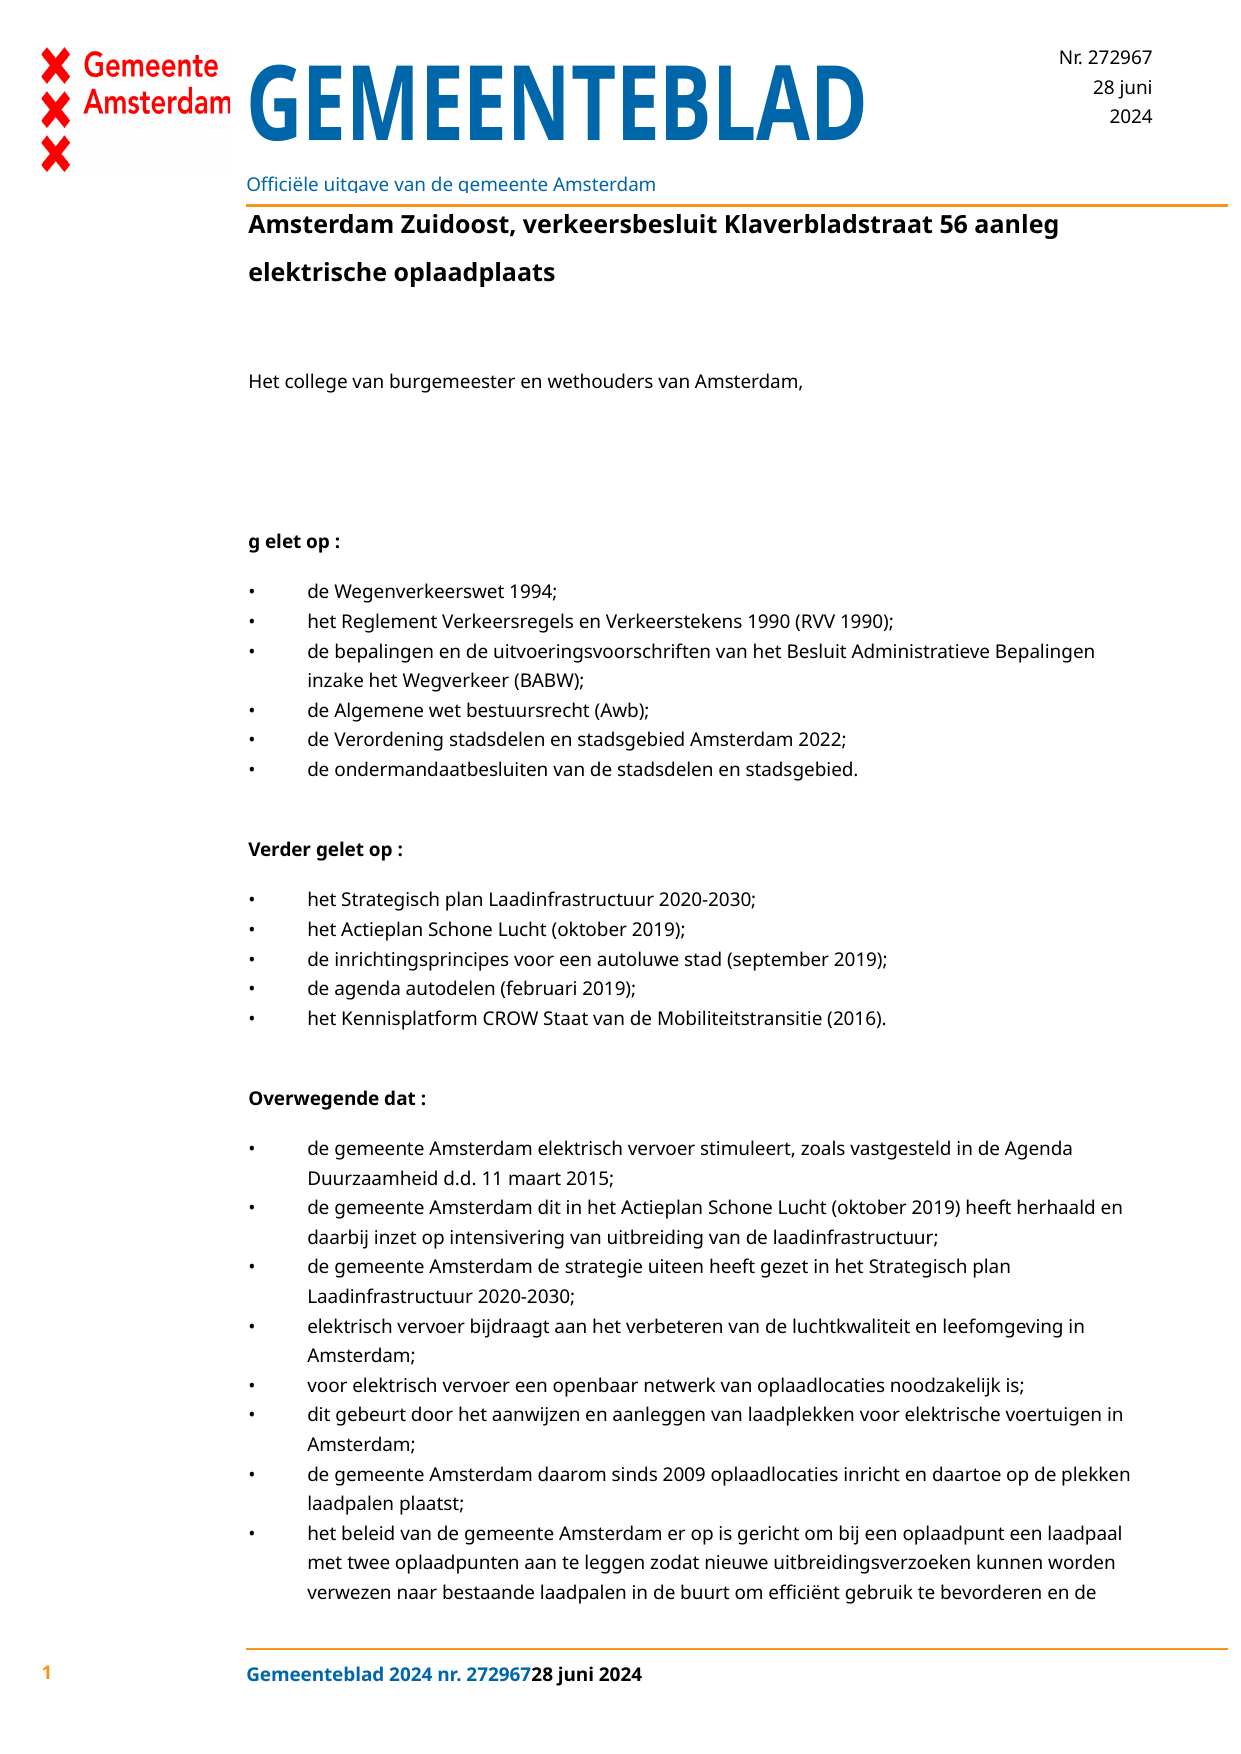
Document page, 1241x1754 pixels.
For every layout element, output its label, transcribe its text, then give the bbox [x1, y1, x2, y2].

list het Kennisplatform CROW Staat van de Mobiliteitstransitie (2016). [248, 1005, 1152, 1031]
list dit gebeurt door het aanwijzen en aanleggen van laadplekken voor elektrische voertuigen in Amsterdam; [248, 1402, 1152, 1457]
list de gemeente Amsterdam dit in het Actieplan Schone Lucht (oktober 2019) heeft herhaald en daarbij inzet op intensivering van uitbreiding van de laadinfrastructuur; [248, 1194, 1152, 1250]
list de gemeente Amsterdam elektrisch vervoer stimuleert, zoals vastgesteld in de Agenda Duurzaamheid d.d. 11 maart 2015; [248, 1135, 1152, 1191]
text Verder gelet op : [248, 836, 1152, 862]
text Overwegende dat : [248, 1085, 1152, 1111]
list de Wegenverkeerswet 1994; [248, 579, 1152, 604]
list de Verordening stadsdelen en stadsgebied Amsterdam 2022; [248, 727, 1152, 752]
list het Actieplan Schone Lucht (oktober 2019); [248, 916, 1152, 942]
list het Strategisch plan Laadinfrastructuur 2020-2030; [248, 887, 1152, 912]
list de gemeente Amsterdam de strategie uiteen heeft gezet in het Strategisch plan Laadinfrastructuur 2020-2030; [248, 1254, 1152, 1309]
list elektrisch vervoer bijdraagt aan het verbeteren van de luchtkwaliteit en leefomgeving in Amsterdam; [248, 1313, 1152, 1368]
list de inrichtingsprincipes voor een autoluwe stad (september 2019); [248, 946, 1152, 971]
text Het college van burgemeester en wethouders van Amsterdam, [248, 368, 1152, 394]
list de bepalingen en de uitvoeringsvoorschriften van het Besluit Administratieve Bepalingen inzake het Wegverkeer (BABW); [248, 638, 1152, 693]
list de gemeente Amsterdam daarom sinds 2009 oplaadlocaties inricht en daartoe op de plekken laadpalen plaatst; [248, 1461, 1152, 1516]
list het beleid van de gemeente Amsterdam er op is gericht om bij een oplaadpunt een laadpaal met twee oplaadpunten aan te leggen zodat nieuwe uitbreidingsverzoeken kunnen worden verwezen naar bestaande laadpalen in de buurt om efficiënt gebruik te bevorderen en de [248, 1520, 1152, 1605]
list het Reglement Verkeersregels en Verkeerstekens 1990 (RVV 1990); [248, 608, 1152, 634]
list de Algemene wet bestuursrecht (Awb); [248, 697, 1152, 723]
list de agenda autodelen (februari 2019); [248, 975, 1152, 1001]
text g elet op : [248, 528, 1152, 554]
list voor elektrisch vervoer een openbaar netwerk van oplaadlocaties noodzakelijk is; [248, 1372, 1152, 1398]
picture [41, 47, 231, 172]
list de ondermandaatbesluiten van de stadsdelen en stadsgebied. [248, 756, 1152, 782]
text Amsterdam Zuidoost, verkeersbesluit Klaverbladstraat 56 aanleg elektrische oplaadplaats [248, 207, 1152, 288]
